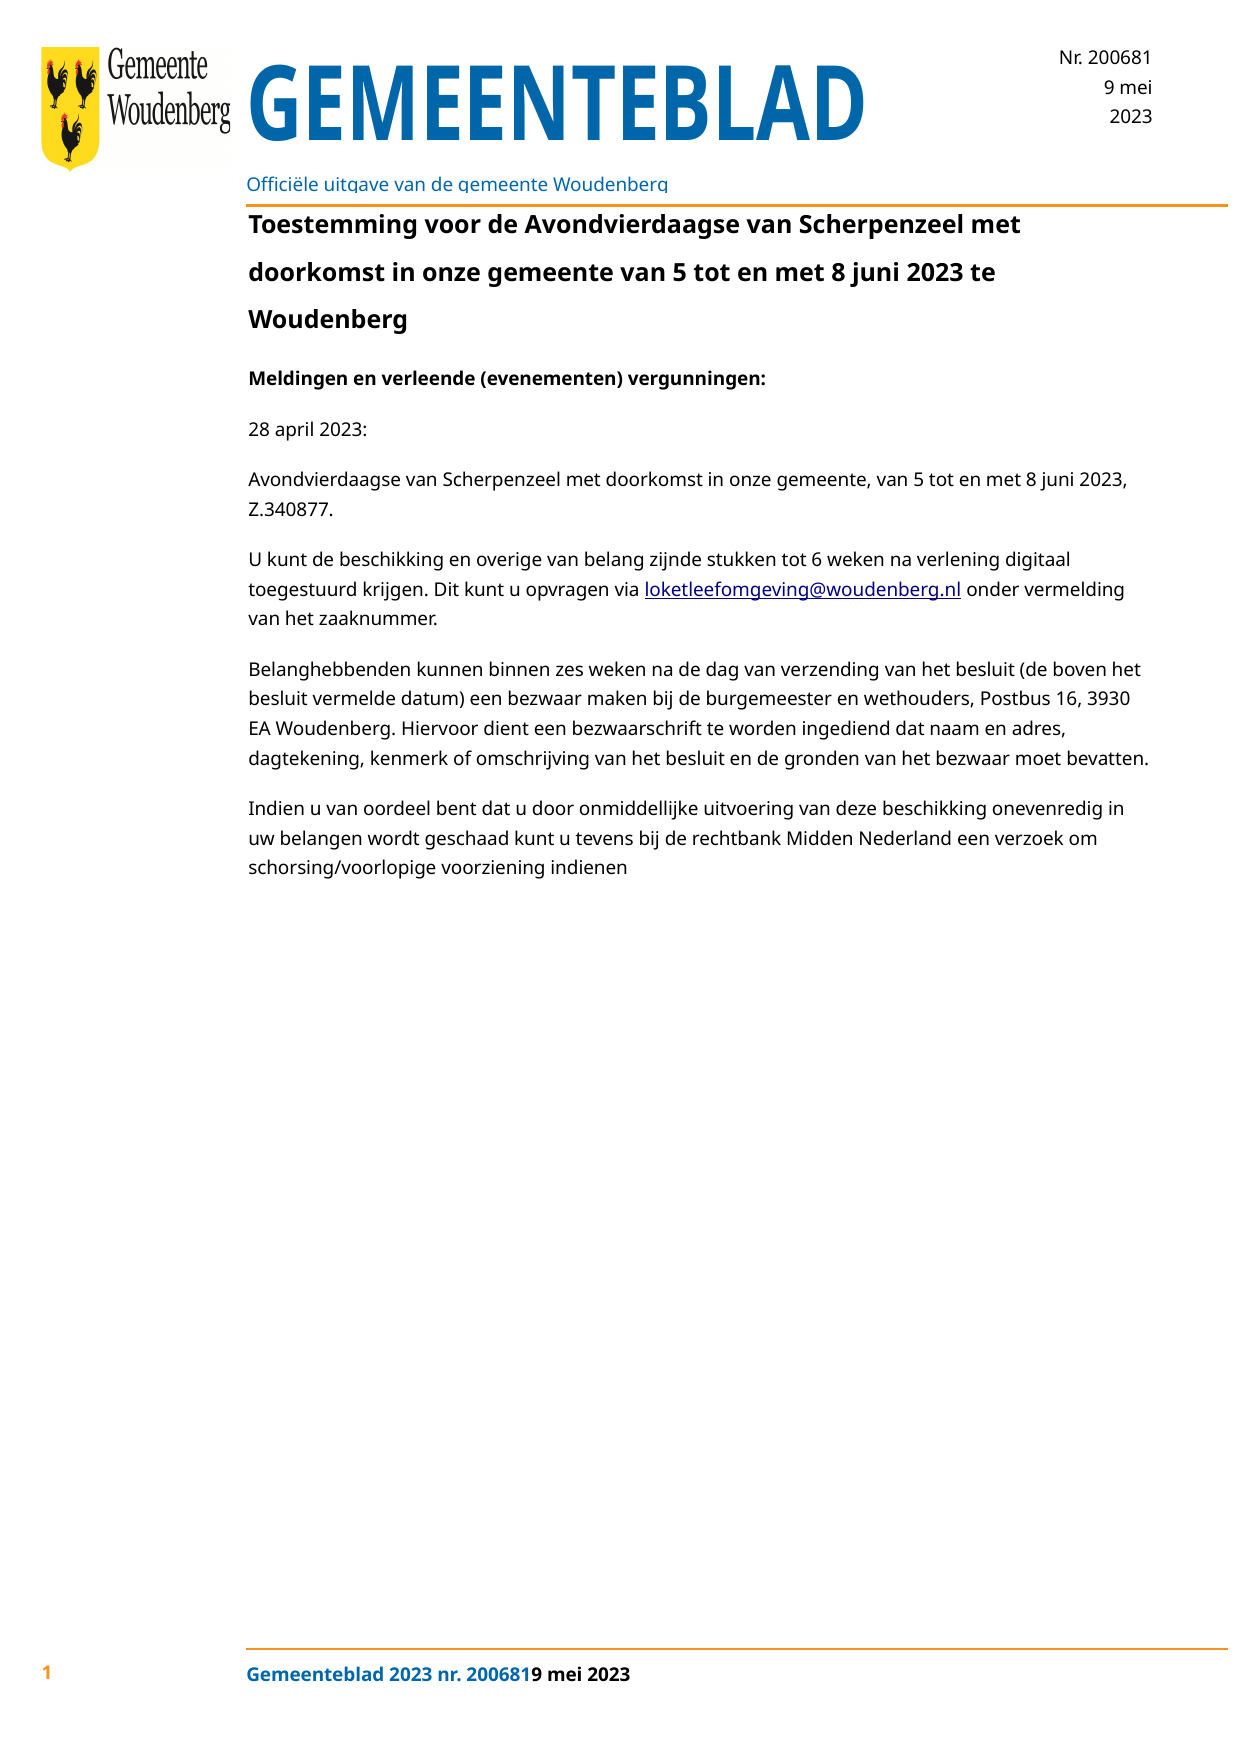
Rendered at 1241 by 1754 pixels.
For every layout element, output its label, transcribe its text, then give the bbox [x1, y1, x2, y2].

text Meldingen en verleende (evenementen) vergunningen: [248, 366, 1152, 391]
text 28 april 2023: [248, 416, 1152, 442]
picture [41, 47, 231, 172]
text Toestemming voor de Avondvierdaagse van Scherpenzeel met doorkomst in onze gemeente van 5 tot en met 8 juni 2023 te Woudenberg [248, 207, 1152, 336]
text U kunt de beschikking en overige van belang zijnde stukken tot 6 weken na verlening digitaal toegestuurd krijgen. Dit kunt u opvragen via loketleefomgeving@woudenberg.nl onder vermelding van het zaaknummer. [248, 546, 1152, 631]
text Avondvierdaagse van Scherpenzeel met doorkomst in onze gemeente, van 5 tot en met 8 juni 2023, Z.340877. [248, 466, 1152, 522]
text Indien u van oordeel bent dat u door onmiddellijke uitvoering van deze beschikking onevenredig in uw belangen wordt geschaad kunt u tevens bij de rechtbank Midden Nederland een verzoek om schorsing/voorlopige voorziening indienen [248, 795, 1152, 880]
text Belanghebbenden kunnen binnen zes weken na de dag van verzending van het besluit (de boven het besluit vermelde datum) een bezwaar maken bij de burgemeester en wethouders, Postbus 16, 3930 EA Woudenberg. Hiervoor dient een bezwaarschrift te worden ingediend dat naam en adres, dagtekening, kenmerk of omschrijving van het besluit en de gronden van het bezwaar moet bevatten. [248, 656, 1152, 770]
